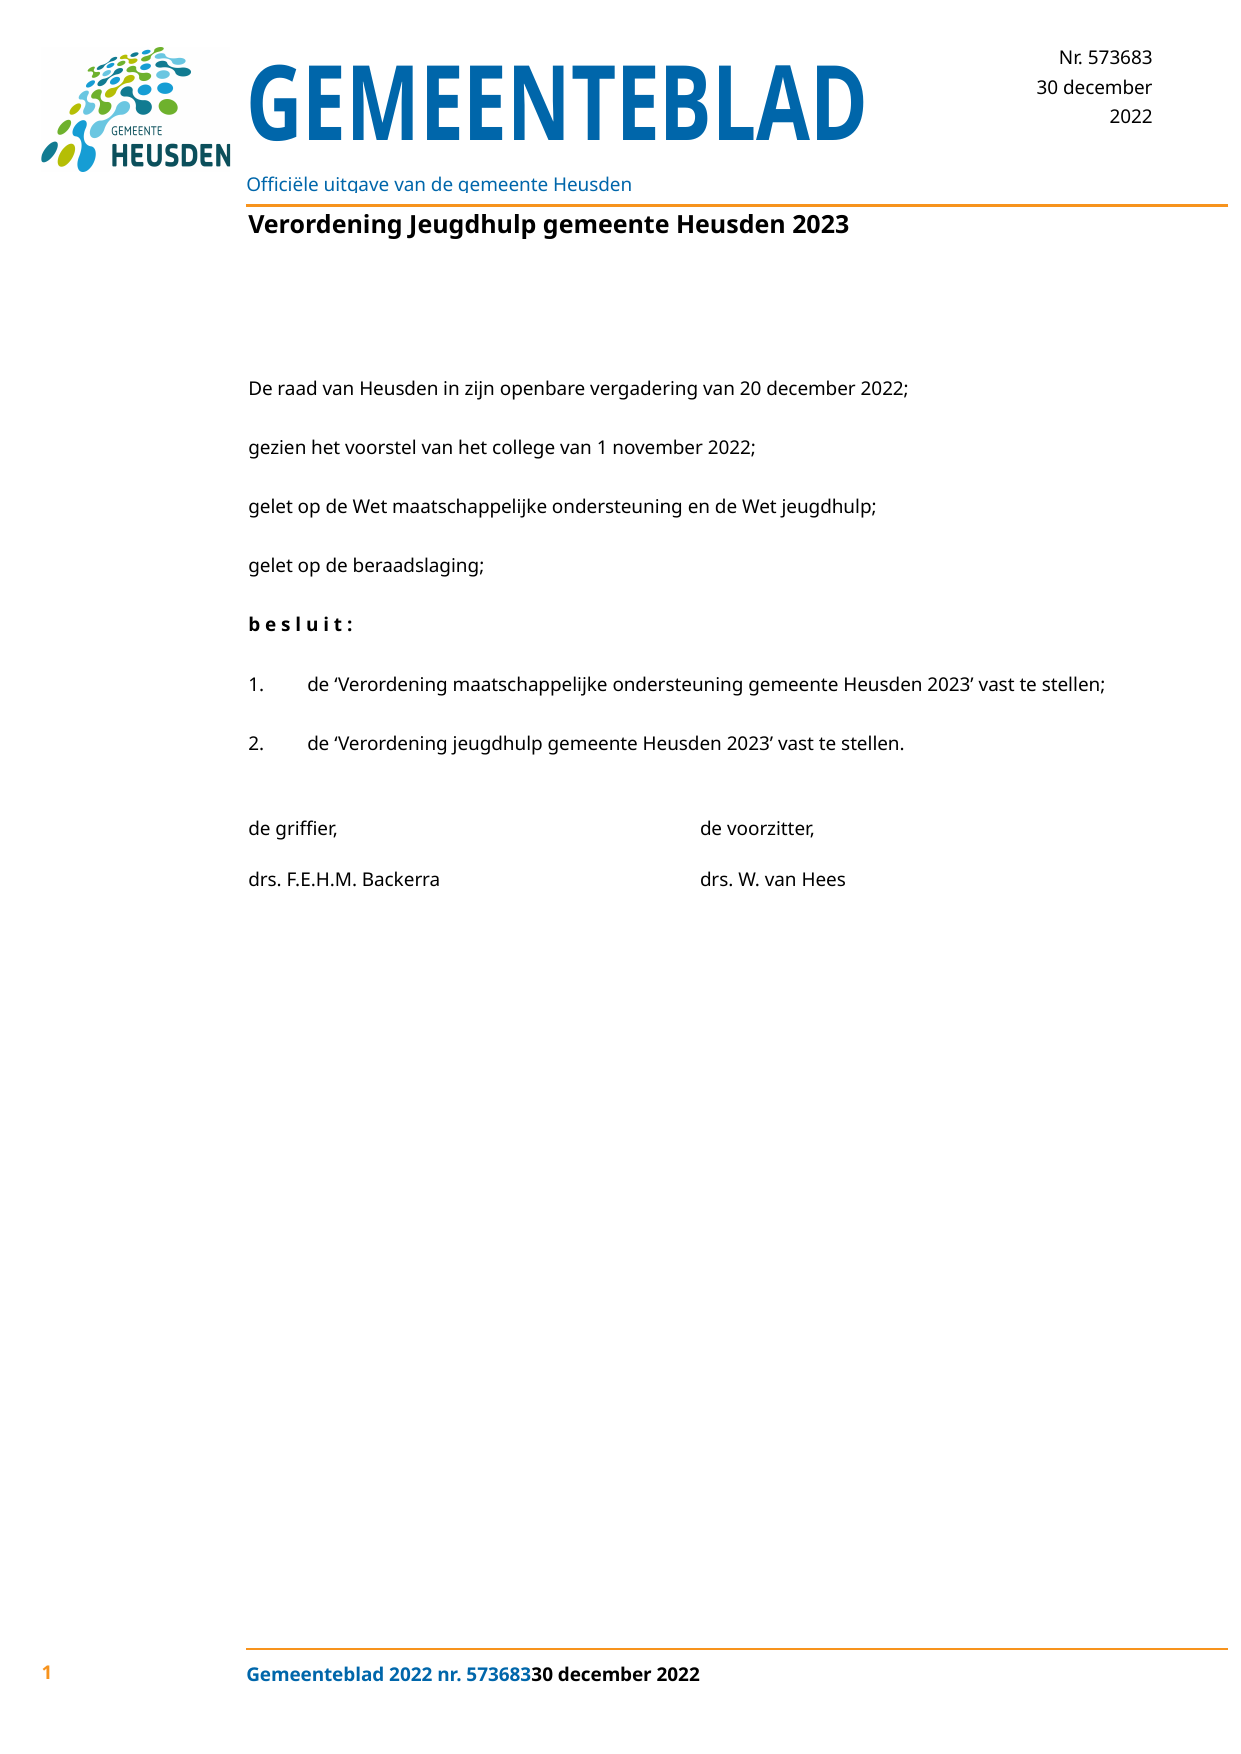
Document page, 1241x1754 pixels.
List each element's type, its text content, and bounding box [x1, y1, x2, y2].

table_header de voorzitter, [700, 815, 1152, 841]
picture [41, 47, 231, 172]
table_cell [700, 841, 1152, 866]
table_header de griffier, [248, 815, 700, 841]
text gezien het voorstel van het college van 1 november 2022; [248, 434, 1152, 460]
table_cell drs. W. van Hees [700, 866, 1152, 892]
list de ‘Verordening jeugdhulp gemeente Heusden 2023’ vast te stellen. [248, 730, 1152, 756]
text De raad van Heusden in zijn openbare vergadering van 20 december 2022; [248, 375, 1152, 401]
text b e s l u i t : [248, 612, 1152, 637]
table_cell [248, 841, 700, 866]
text gelet op de Wet maatschappelijke ondersteuning en de Wet jeugdhulp; [248, 493, 1152, 519]
text gelet op de beraadslaging; [248, 552, 1152, 578]
table_cell drs. F.E.H.M. Backerra [248, 866, 700, 892]
text Verordening Jeugdhulp gemeente Heusden 2023 [248, 207, 1152, 241]
list de ‘Verordening maatschappelijke ondersteuning gemeente Heusden 2023’ vast te stellen; [248, 671, 1152, 696]
